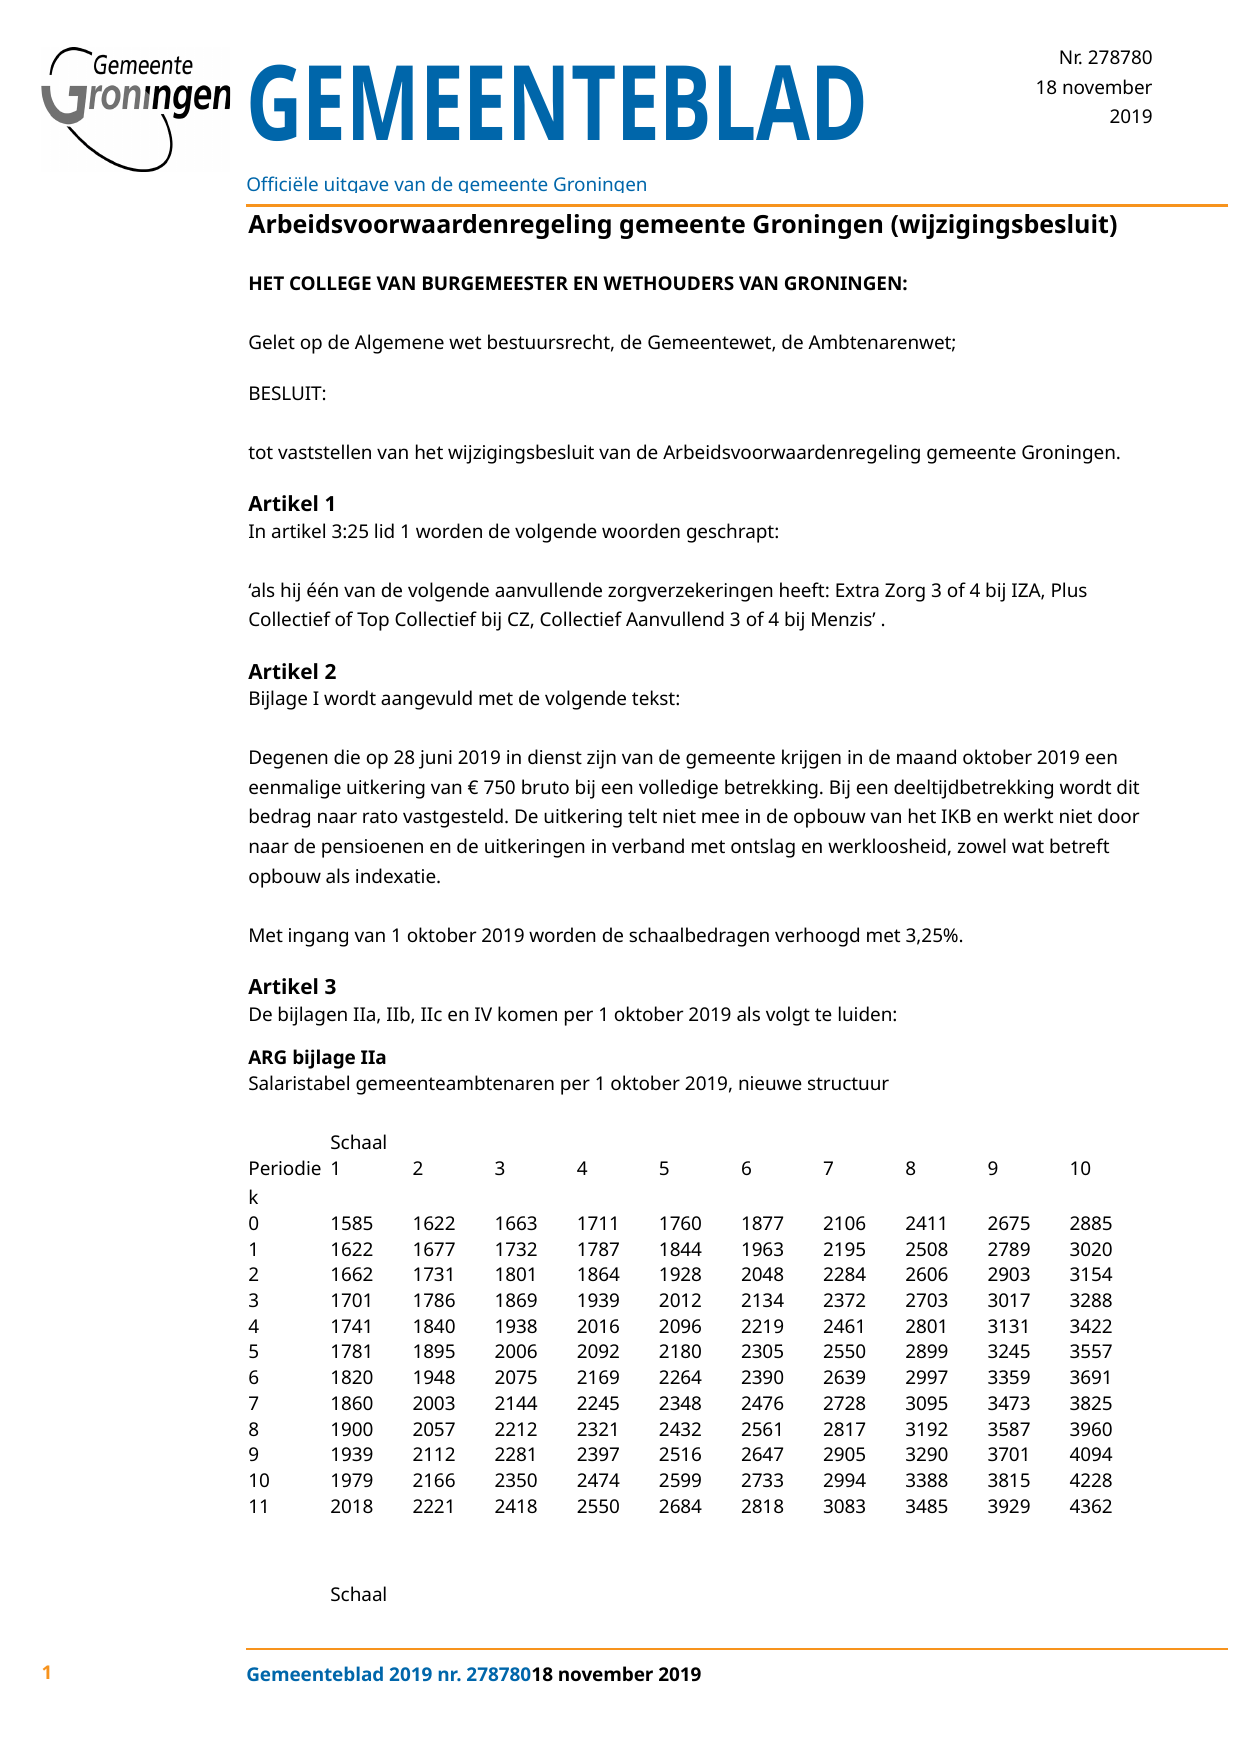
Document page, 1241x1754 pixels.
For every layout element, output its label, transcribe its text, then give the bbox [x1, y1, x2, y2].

table_cell 1701 [330, 1287, 412, 1313]
table_cell 2 [412, 1155, 494, 1210]
table_cell 2003 [412, 1390, 494, 1416]
table_cell 2264 [659, 1365, 741, 1390]
table_cell 1781 [330, 1339, 412, 1364]
table_cell 6 [248, 1365, 330, 1390]
text Arbeidsvoorwaardenregeling gemeente Groningen (wijzigingsbesluit) [248, 207, 1152, 241]
table_header [248, 1581, 330, 1607]
table_cell 2801 [905, 1313, 987, 1339]
table_cell 3154 [1069, 1262, 1152, 1287]
table_cell 3825 [1069, 1390, 1152, 1416]
table_cell 2096 [659, 1313, 741, 1339]
table_cell 2606 [905, 1262, 987, 1287]
table_cell 1860 [330, 1390, 412, 1416]
table_cell 2476 [741, 1390, 823, 1416]
text Bijlage I wordt aangevuld met de volgende tekst: [248, 685, 1152, 711]
table_cell 3587 [987, 1416, 1069, 1442]
table_cell 2728 [823, 1390, 905, 1416]
table_cell 2561 [741, 1416, 823, 1442]
table_cell 2550 [823, 1339, 905, 1364]
table_cell 1663 [494, 1210, 577, 1236]
table_cell 2818 [741, 1493, 823, 1519]
table_cell 1 [330, 1155, 412, 1210]
table_cell 2418 [494, 1493, 577, 1519]
table_cell 2212 [494, 1416, 577, 1442]
table_cell 2432 [659, 1416, 741, 1442]
table_cell 11 [248, 1493, 330, 1519]
table_cell 2006 [494, 1339, 577, 1364]
table_cell 1844 [659, 1236, 741, 1262]
table_cell 3388 [905, 1468, 987, 1493]
table_cell 1677 [412, 1236, 494, 1262]
table_cell 3288 [1069, 1287, 1152, 1313]
table_cell 2144 [494, 1390, 577, 1416]
table_cell 2 [248, 1262, 330, 1287]
table_cell 4 [248, 1313, 330, 1339]
table_cell Periodiek [248, 1155, 330, 1210]
table_cell 2169 [577, 1365, 659, 1390]
table_cell 2012 [659, 1287, 741, 1313]
table_cell 1840 [412, 1313, 494, 1339]
table_cell 2508 [905, 1236, 987, 1262]
table_cell 2516 [659, 1442, 741, 1467]
table_cell 2899 [905, 1339, 987, 1364]
table_cell 3245 [987, 1339, 1069, 1364]
table_cell 2016 [577, 1313, 659, 1339]
table_cell 3131 [987, 1313, 1069, 1339]
table_cell 10 [1069, 1155, 1152, 1210]
table_header [248, 1129, 330, 1155]
table_cell 3815 [987, 1468, 1069, 1493]
table_cell 1741 [330, 1313, 412, 1339]
table_cell 1786 [412, 1287, 494, 1313]
table_cell 2018 [330, 1493, 412, 1519]
table_cell 2733 [741, 1468, 823, 1493]
table_cell 3929 [987, 1493, 1069, 1519]
table_cell 2092 [577, 1339, 659, 1364]
table_cell 2112 [412, 1442, 494, 1467]
table_cell 8 [248, 1416, 330, 1442]
table_cell 1864 [577, 1262, 659, 1287]
table_cell 2411 [905, 1210, 987, 1236]
table_cell 3701 [987, 1442, 1069, 1467]
table_cell 1732 [494, 1236, 577, 1262]
table_cell 3691 [1069, 1365, 1152, 1390]
table_cell 4228 [1069, 1468, 1152, 1493]
text De bijlagen IIa, IIb, IIc en IV komen per 1 oktober 2019 als volgt te luiden: [248, 1001, 1152, 1027]
table_cell 2684 [659, 1493, 741, 1519]
table_cell 2245 [577, 1390, 659, 1416]
table_cell 1 [248, 1236, 330, 1262]
table_cell 2903 [987, 1262, 1069, 1287]
table_cell 3192 [905, 1416, 987, 1442]
table_cell 1877 [741, 1210, 823, 1236]
table_cell 1895 [412, 1339, 494, 1364]
text Artikel 1 [248, 489, 1152, 518]
picture [41, 47, 231, 172]
table_cell 1585 [330, 1210, 412, 1236]
table_cell 9 [987, 1155, 1069, 1210]
table_cell 2994 [823, 1468, 905, 1493]
table_cell 2885 [1069, 1210, 1152, 1236]
text Gelet op de Algemene wet bestuursrecht, de Gemeentewet, de Ambtenarenwet; [248, 329, 1152, 355]
table_cell 2075 [494, 1365, 577, 1390]
table_cell 4362 [1069, 1493, 1152, 1519]
table_cell 1900 [330, 1416, 412, 1442]
table_cell 3290 [905, 1442, 987, 1467]
table_cell 1711 [577, 1210, 659, 1236]
table_cell 2166 [412, 1468, 494, 1493]
table_cell 4094 [1069, 1442, 1152, 1467]
table_cell 1939 [577, 1287, 659, 1313]
table_cell 2321 [577, 1416, 659, 1442]
table_cell 0 [248, 1210, 330, 1236]
table_cell 2817 [823, 1416, 905, 1442]
table_cell 2195 [823, 1236, 905, 1262]
table_cell 3422 [1069, 1313, 1152, 1339]
table_cell 1662 [330, 1262, 412, 1287]
table_cell 8 [905, 1155, 987, 1210]
table_cell 6 [741, 1155, 823, 1210]
table_cell 7 [248, 1390, 330, 1416]
table_cell 5 [659, 1155, 741, 1210]
table_cell 3359 [987, 1365, 1069, 1390]
text ‘als hij één van de volgende aanvullende zorgverzekeringen heeft: Extra Zorg 3 of 4 bij IZA, Plus Collectief of Top Collectief bij CZ, Collectief Aanvullend 3 of 4 bij Menzis’ . [248, 577, 1152, 632]
table_cell 7 [823, 1155, 905, 1210]
text Artikel 2 [248, 657, 1152, 685]
table_cell 2350 [494, 1468, 577, 1493]
text In artikel 3:25 lid 1 worden de volgende woorden geschrapt: [248, 518, 1152, 543]
table_cell 2397 [577, 1442, 659, 1467]
table_cell 1820 [330, 1365, 412, 1390]
table_cell 3020 [1069, 1236, 1152, 1262]
table_cell 1979 [330, 1468, 412, 1493]
table_cell 3473 [987, 1390, 1069, 1416]
table_cell 2106 [823, 1210, 905, 1236]
table_cell 2221 [412, 1493, 494, 1519]
table_cell 2599 [659, 1468, 741, 1493]
table_cell 1869 [494, 1287, 577, 1313]
table_cell 2372 [823, 1287, 905, 1313]
table_cell 1801 [494, 1262, 577, 1287]
table_cell 2461 [823, 1313, 905, 1339]
table_cell 3083 [823, 1493, 905, 1519]
table_cell 2703 [905, 1287, 987, 1313]
text Met ingang van 1 oktober 2019 worden de schaalbedragen verhoogd met 3,25%. [248, 922, 1152, 948]
table_cell 2134 [741, 1287, 823, 1313]
table_cell 3 [248, 1287, 330, 1313]
table_header Schaal [330, 1581, 1152, 1607]
table_cell 3017 [987, 1287, 1069, 1313]
text Artikel 3 [248, 972, 1152, 1001]
table_cell 2639 [823, 1365, 905, 1390]
text BESLUIT: [248, 380, 1152, 406]
table_cell 2997 [905, 1365, 987, 1390]
table_cell 10 [248, 1468, 330, 1493]
table_cell 9 [248, 1442, 330, 1467]
table_cell 1939 [330, 1442, 412, 1467]
table_cell 2048 [741, 1262, 823, 1287]
table_cell 3557 [1069, 1339, 1152, 1364]
table_cell 1760 [659, 1210, 741, 1236]
table_cell 2474 [577, 1468, 659, 1493]
table_cell 2281 [494, 1442, 577, 1467]
text Salaristabel gemeenteambtenaren per 1 oktober 2019, nieuwe structuur [248, 1070, 1152, 1096]
text tot vaststellen van het wijzigingsbesluit van de Arbeidsvoorwaardenregeling gemeente Groningen. [248, 439, 1152, 465]
table_cell 2219 [741, 1313, 823, 1339]
table_cell 2305 [741, 1339, 823, 1364]
table_cell 3485 [905, 1493, 987, 1519]
table_cell 1948 [412, 1365, 494, 1390]
table_cell 2057 [412, 1416, 494, 1442]
table_cell 3095 [905, 1390, 987, 1416]
text Degenen die op 28 juni 2019 in dienst zijn van de gemeente krijgen in de maand oktober 2019 een eenmalige uitkering van € 750 bruto bij een volledige betrekking. Bij een deeltijdbetrekking wordt dit bedrag naar rato vastgesteld. De uitkering telt niet mee in de opbouw van het IKB en werkt niet door naar de pensioenen en de uitkeringen in verband met ontslag en werkloosheid, zowel wat betreft opbouw als indexatie. [248, 744, 1152, 889]
text ARG bijlage IIa [248, 1044, 1152, 1070]
table_cell 2390 [741, 1365, 823, 1390]
table_cell 2284 [823, 1262, 905, 1287]
table_cell 5 [248, 1339, 330, 1364]
table_cell 2180 [659, 1339, 741, 1364]
table_cell 2789 [987, 1236, 1069, 1262]
table_header Schaal [330, 1129, 1152, 1155]
table_cell 3 [494, 1155, 577, 1210]
table_cell 1787 [577, 1236, 659, 1262]
table_cell 2647 [741, 1442, 823, 1467]
table_cell 1928 [659, 1262, 741, 1287]
table_cell 1963 [741, 1236, 823, 1262]
table_cell 2348 [659, 1390, 741, 1416]
table_cell 1622 [330, 1236, 412, 1262]
table_cell 2675 [987, 1210, 1069, 1236]
table_cell 3960 [1069, 1416, 1152, 1442]
table_cell 2905 [823, 1442, 905, 1467]
table_cell 4 [577, 1155, 659, 1210]
table_cell 1731 [412, 1262, 494, 1287]
table_cell 2550 [577, 1493, 659, 1519]
text HET COLLEGE VAN BURGEMEESTER EN WETHOUDERS VAN GRONINGEN: [248, 270, 1152, 296]
table_cell 1622 [412, 1210, 494, 1236]
table_cell 1938 [494, 1313, 577, 1339]
